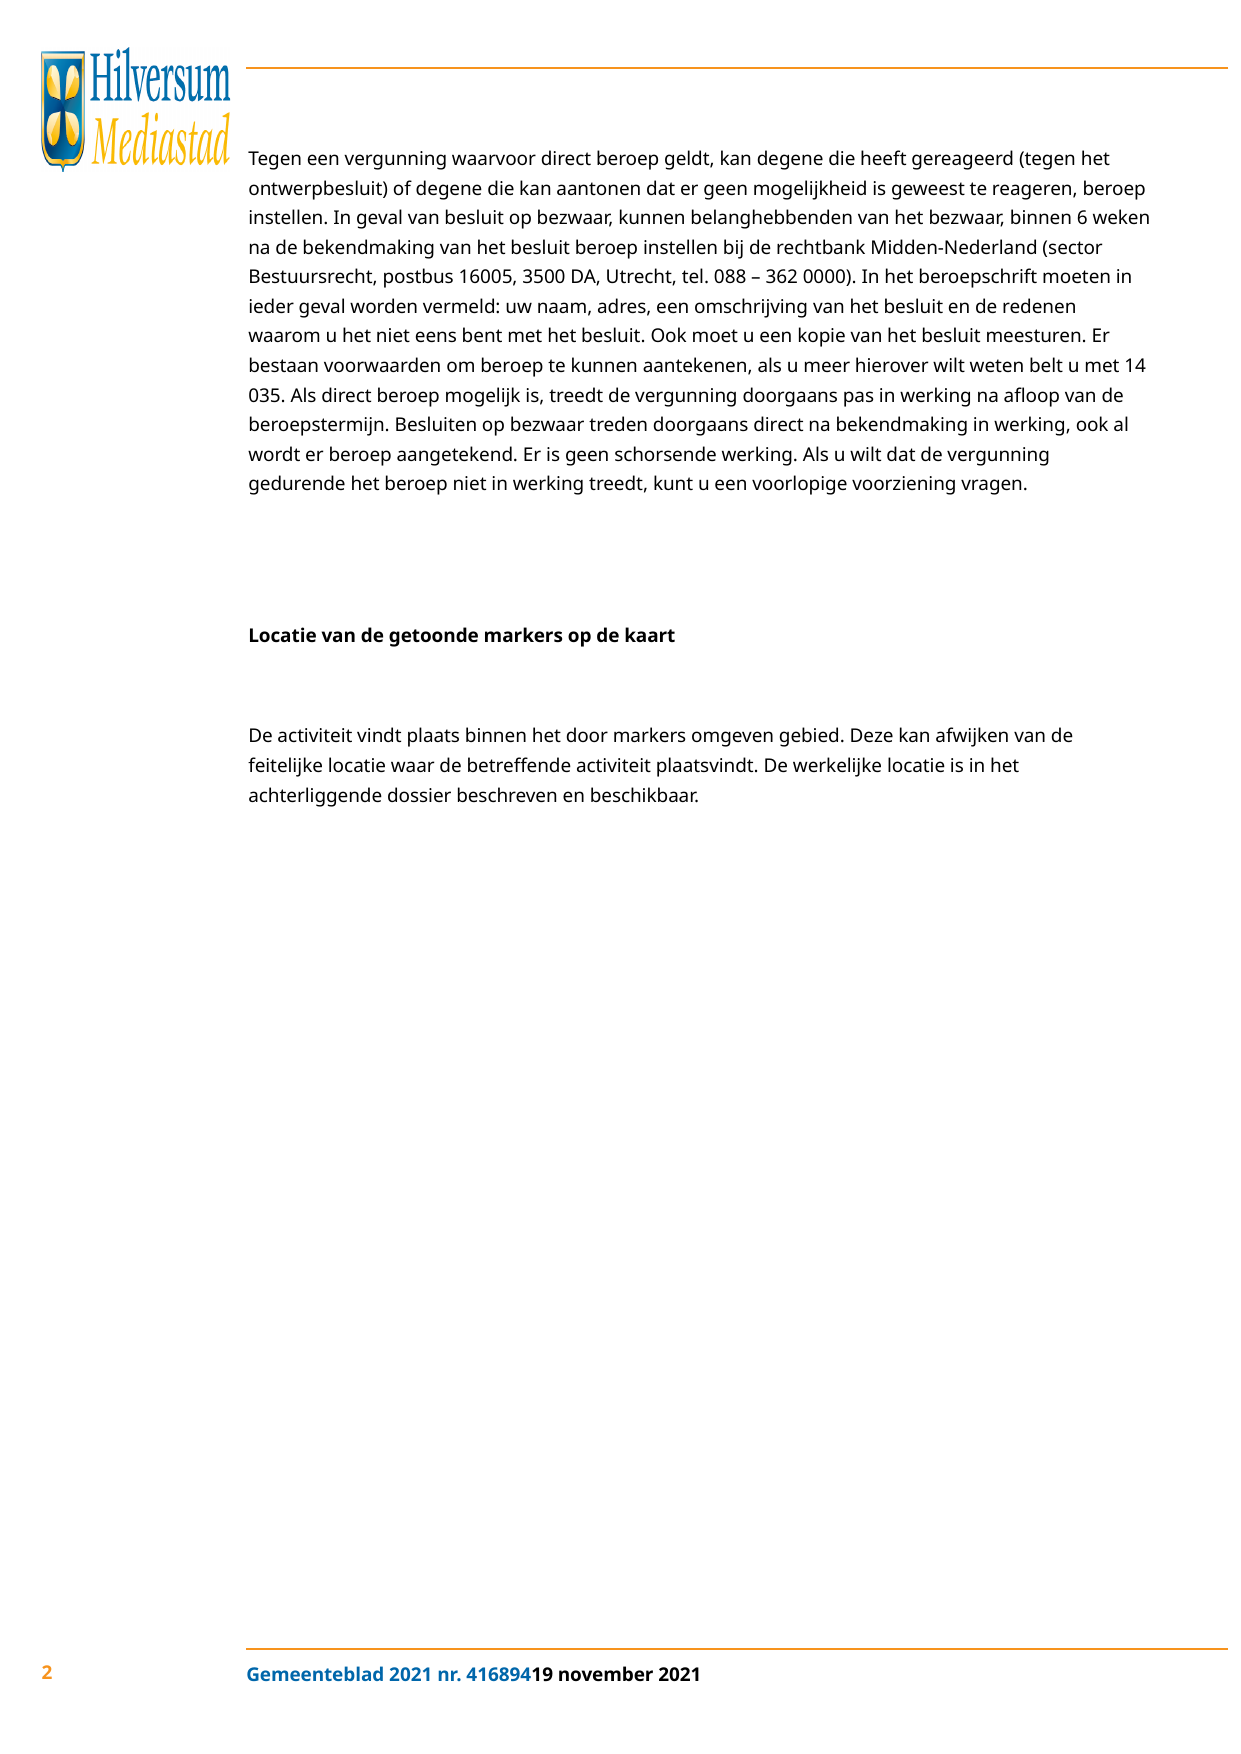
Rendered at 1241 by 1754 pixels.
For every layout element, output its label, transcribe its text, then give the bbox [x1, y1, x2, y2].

text Locatie van de getoonde markers op de kaart [248, 622, 1152, 648]
text De activiteit vindt plaats binnen het door markers omgeven gebied. Deze kan afwijken van de feitelijke locatie waar de betreffende activiteit plaatsvindt. De werkelijke locatie is in het achterliggende dossier beschreven en beschikbaar. [248, 723, 1152, 808]
text Tegen een vergunning waarvoor direct beroep geldt, kan degene die heeft gereageerd (tegen het ontwerpbesluit) of degene die kan aantonen dat er geen mogelijkheid is geweest te reageren, beroep instellen. In geval van besluit op bezwaar, kunnen belanghebbenden van het bezwaar, binnen 6 weken na de bekendmaking van het besluit beroep instellen bij de rechtbank Midden-Nederland (sector Bestuursrecht, postbus 16005, 3500 DA, Utrecht, tel. 088 – 362 0000). In het beroepschrift moeten in ieder geval worden vermeld: uw naam, adres, een omschrijving van het besluit en de redenen waarom u het niet eens bent met het besluit. Ook moet u een kopie van het besluit meesturen. Er bestaan voorwaarden om beroep te kunnen aantekenen, als u meer hierover wilt weten belt u met 14 035. Als direct beroep mogelijk is, treedt de vergunning doorgaans pas in werking na afloop van de beroepstermijn. Besluiten op bezwaar treden doorgaans direct na bekendmaking in werking, ook al wordt er beroep aangetekend. Er is geen schorsende werking. Als u wilt dat de vergunning gedurende het beroep niet in werking treedt, kunt u een voorlopige voorziening vragen. [248, 145, 1152, 496]
picture [41, 47, 231, 172]
